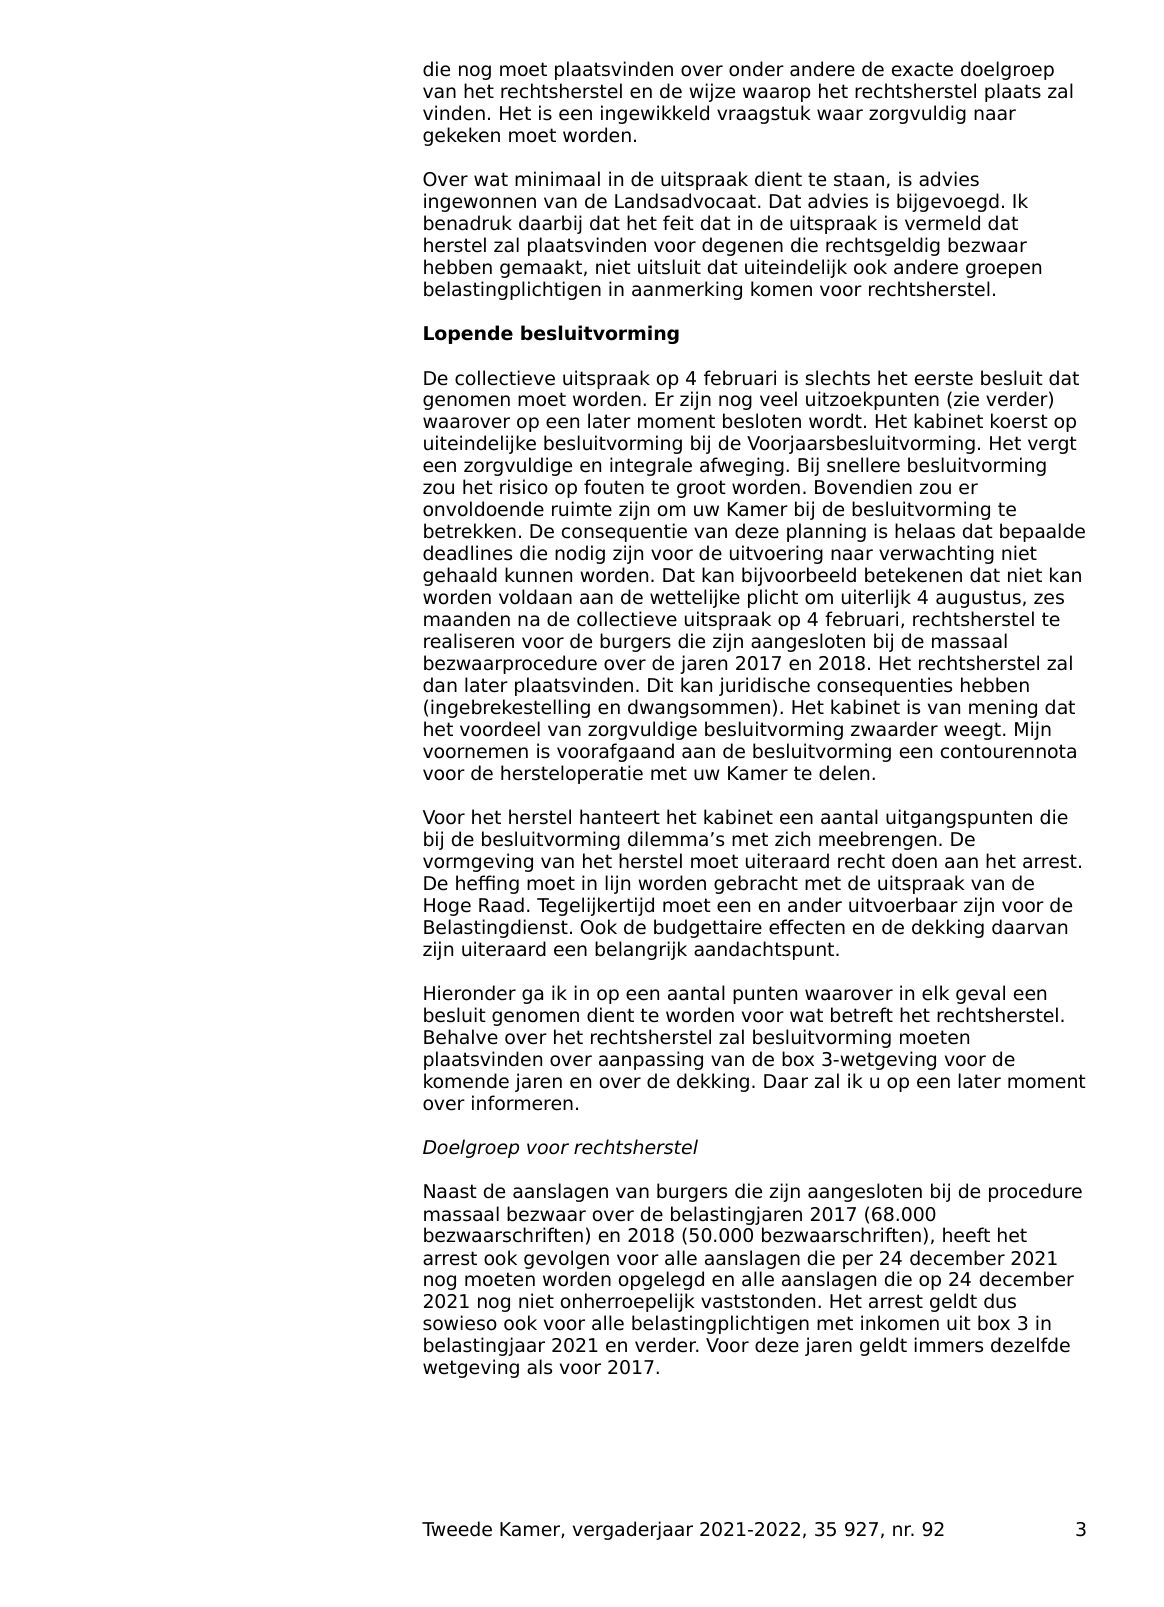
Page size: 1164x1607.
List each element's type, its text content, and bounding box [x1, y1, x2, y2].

text Over wat minimaal in de uitspraak dient te staan, is advies ingewonnen van de Landsadvocaat. Dat advies is bijgevoegd. Ik benadruk daarbij dat het feit dat in de uitspraak is vermeld dat herstel zal plaatsvinden voor degenen die rechtsgeldig bezwaar hebben gemaakt, niet uitsluit dat uiteindelijk ook andere groepen belastingplichtigen in aanmerking komen voor rechtsherstel. [422, 169, 1087, 301]
text die nog moet plaatsvinden over onder andere de exacte doelgroep van het rechtsherstel en de wijze waarop het rechtsherstel plaats zal vinden. Het is een ingewikkeld vraagstuk waar zorgvuldig naar gekeken moet worden. [422, 59, 1087, 147]
subtitle Doelgroep voor rechtsherstel [422, 1137, 1087, 1159]
text Naast de aanslagen van burgers die zijn aangesloten bij de procedure massaal bezwaar over de belastingjaren 2017 (68.000 bezwaarschriften) en 2018 (50.000 bezwaarschriften), heeft het arrest ook gevolgen voor alle aanslagen die per 24 december 2021 nog moeten worden opgelegd en alle aanslagen die op 24 december 2021 nog niet onherroepelijk vaststonden. Het arrest geldt dus sowieso ook voor alle belastingplichtigen met inkomen uit box 3 in belastingjaar 2021 en verder. Voor deze jaren geldt immers dezelfde wetgeving als voor 2017. [422, 1181, 1087, 1379]
subtitle Lopende besluitvorming [422, 323, 1087, 345]
text Hieronder ga ik in op een aantal punten waarover in elk geval een besluit genomen dient te worden voor wat betreft het rechtsherstel. Behalve over het rechtsherstel zal besluitvorming moeten plaatsvinden over aanpassing van de box 3-wetgeving voor de komende jaren en over de dekking. Daar zal ik u op een later moment over informeren. [422, 983, 1087, 1115]
text Voor het herstel hanteert het kabinet een aantal uitgangspunten die bij de besluitvorming dilemma’s met zich meebrengen. De vormgeving van het herstel moet uiteraard recht doen aan het arrest. De heffing moet in lijn worden gebracht met de uitspraak van de Hoge Raad. Tegelijkertijd moet een en ander uitvoerbaar zijn voor de Belastingdienst. Ook de budgettaire effecten en de dekking daarvan zijn uiteraard een belangrijk aandachtspunt. [422, 807, 1087, 961]
text De collectieve uitspraak op 4 februari is slechts het eerste besluit dat genomen moet worden. Er zijn nog veel uitzoekpunten (zie verder) waarover op een later moment besloten wordt. Het kabinet koerst op uiteindelijke besluitvorming bij de Voorjaarsbesluitvorming. Het vergt een zorgvuldige en integrale afweging. Bij snellere besluitvorming zou het risico op fouten te groot worden. Bovendien zou er onvoldoende ruimte zijn om uw Kamer bij de besluitvorming te betrekken. De consequentie van deze planning is helaas dat bepaalde deadlines die nodig zijn voor de uitvoering naar verwachting niet gehaald kunnen worden. Dat kan bijvoorbeeld betekenen dat niet kan worden voldaan aan de wettelijke plicht om uiterlijk 4 augustus, zes maanden na de collectieve uitspraak op 4 februari, rechtsherstel te realiseren voor de burgers die zijn aangesloten bij de massaal bezwaarprocedure over de jaren 2017 en 2018. Het rechtsherstel zal dan later plaatsvinden. Dit kan juridische consequenties hebben (ingebrekestelling en dwangsommen). Het kabinet is van mening dat het voordeel van zorgvuldige besluitvorming zwaarder weegt. Mijn voornemen is voorafgaand aan de besluitvorming een contourennota voor de hersteloperatie met uw Kamer te delen. [422, 367, 1087, 785]
